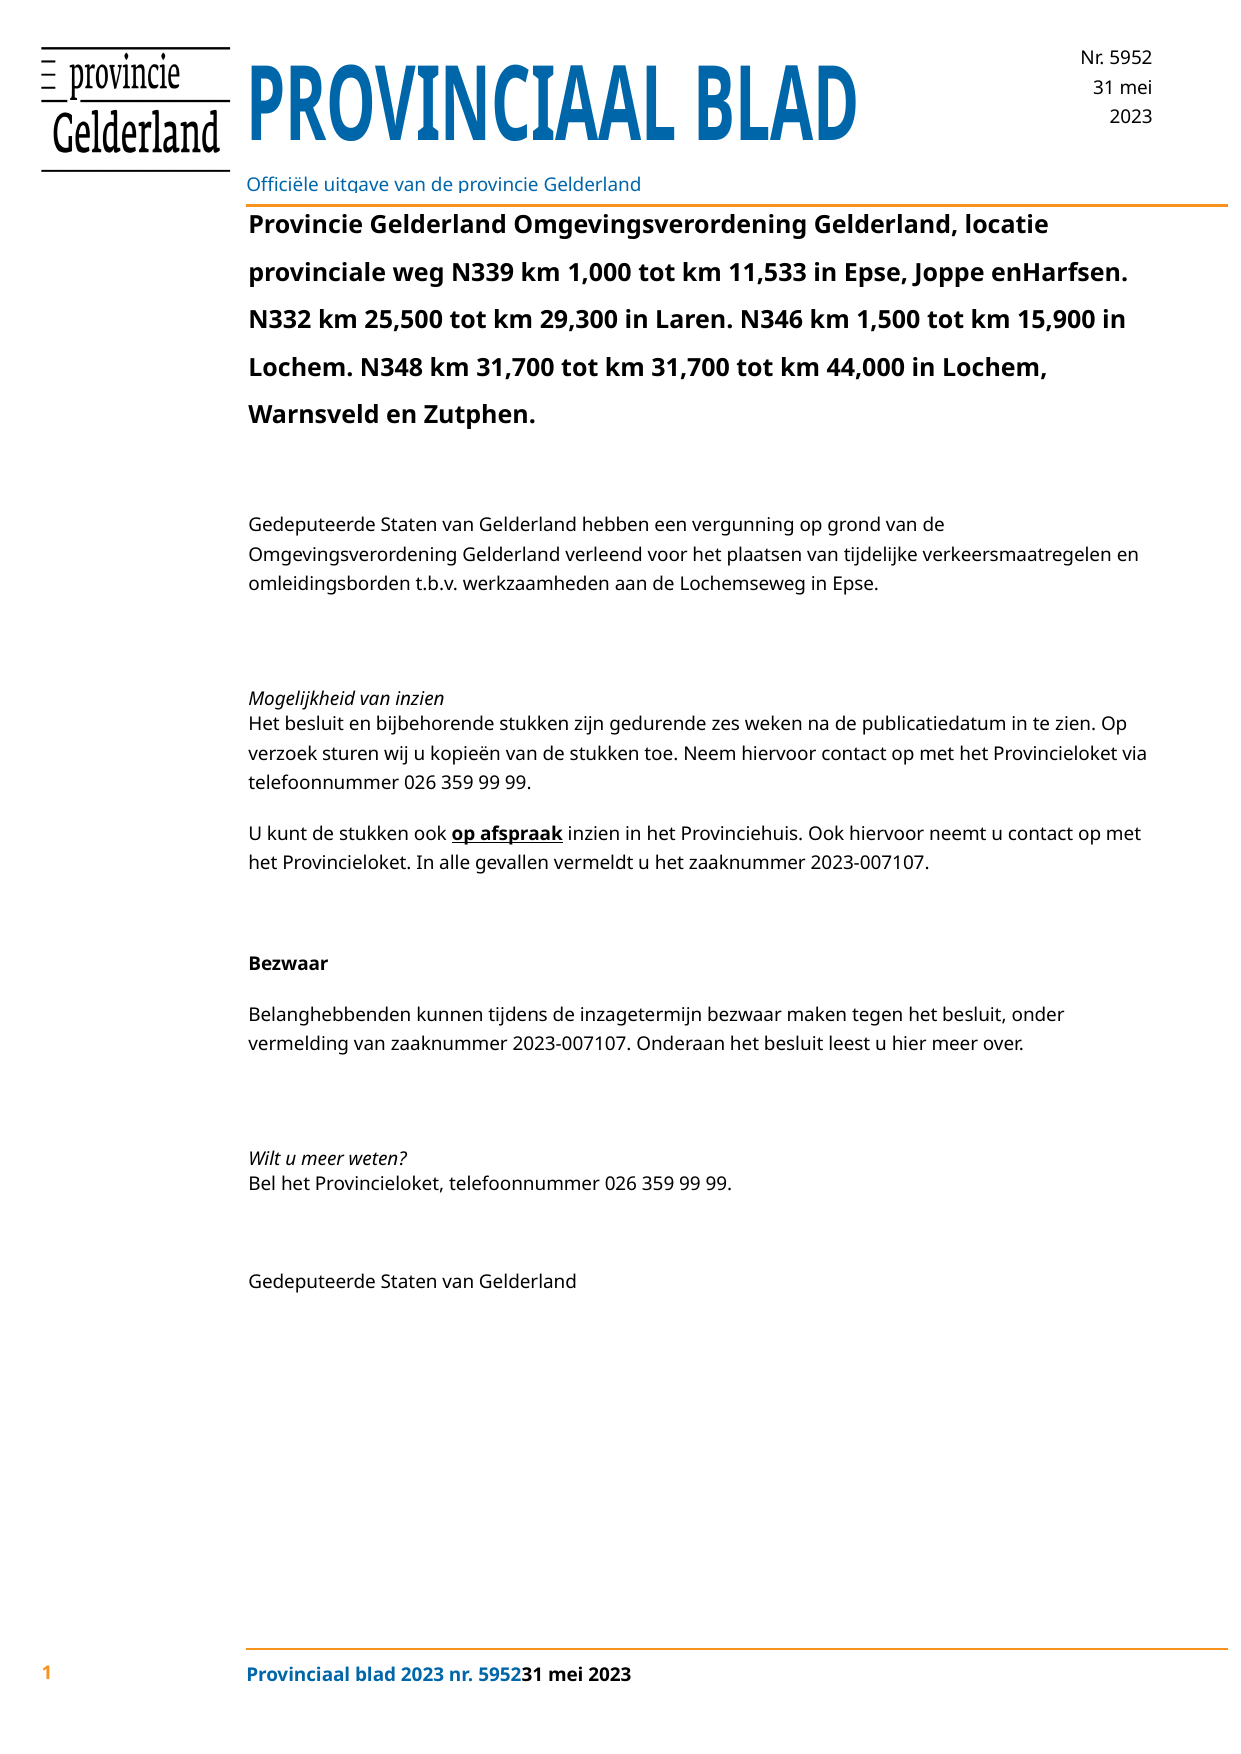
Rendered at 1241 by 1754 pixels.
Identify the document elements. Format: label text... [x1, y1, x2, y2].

text Bezwaar [248, 950, 1152, 976]
text Het besluit en bijbehorende stukken zijn gedurende zes weken na de publicatiedatum in te zien. Op verzoek sturen wij u kopieën van de stukken toe. Neem hiervoor contact op met het Provincieloket via telefoonnummer 026 359 99 99. [248, 710, 1152, 795]
text Gedeputeerde Staten van Gelderland [248, 1269, 1152, 1294]
text Gedeputeerde Staten van Gelderland hebben een vergunning op grond van de Omgevingsverordening Gelderland verleend voor het plaatsen van tijdelijke verkeersmaatregelen en omleidingsborden t.b.v. werkzaamheden aan de Lochemseweg in Epse. [248, 511, 1152, 596]
text U kunt de stukken ook op afspraak inzien in het Provinciehuis. Ook hiervoor neemt u contact op met het Provincieloket. In alle gevallen vermeldt u het zaaknummer 2023-007107. [248, 820, 1152, 875]
picture [41, 47, 231, 172]
text Wilt u meer weten? [248, 1145, 1152, 1171]
text Provincie Gelderland Omgevingsverordening Gelderland, locatie provinciale weg N339 km 1,000 tot km 11,533 in Epse, Joppe enHarfsen. N332 km 25,500 tot km 29,300 in Laren. N346 km 1,500 tot km 15,900 in Lochem. N348 km 31,700 tot km 31,700 tot km 44,000 in Lochem, Warnsveld en Zutphen. [248, 207, 1152, 431]
text Belanghebbenden kunnen tijdens de inzagetermijn bezwaar maken tegen het besluit, onder vermelding van zaaknummer 2023-007107. Onderaan het besluit leest u hier meer over. [248, 1001, 1152, 1056]
text Mogelijkheid van inzien [248, 685, 1152, 710]
text Bel het Provincieloket, telefoonnummer 026 359 99 99. [248, 1171, 1152, 1196]
